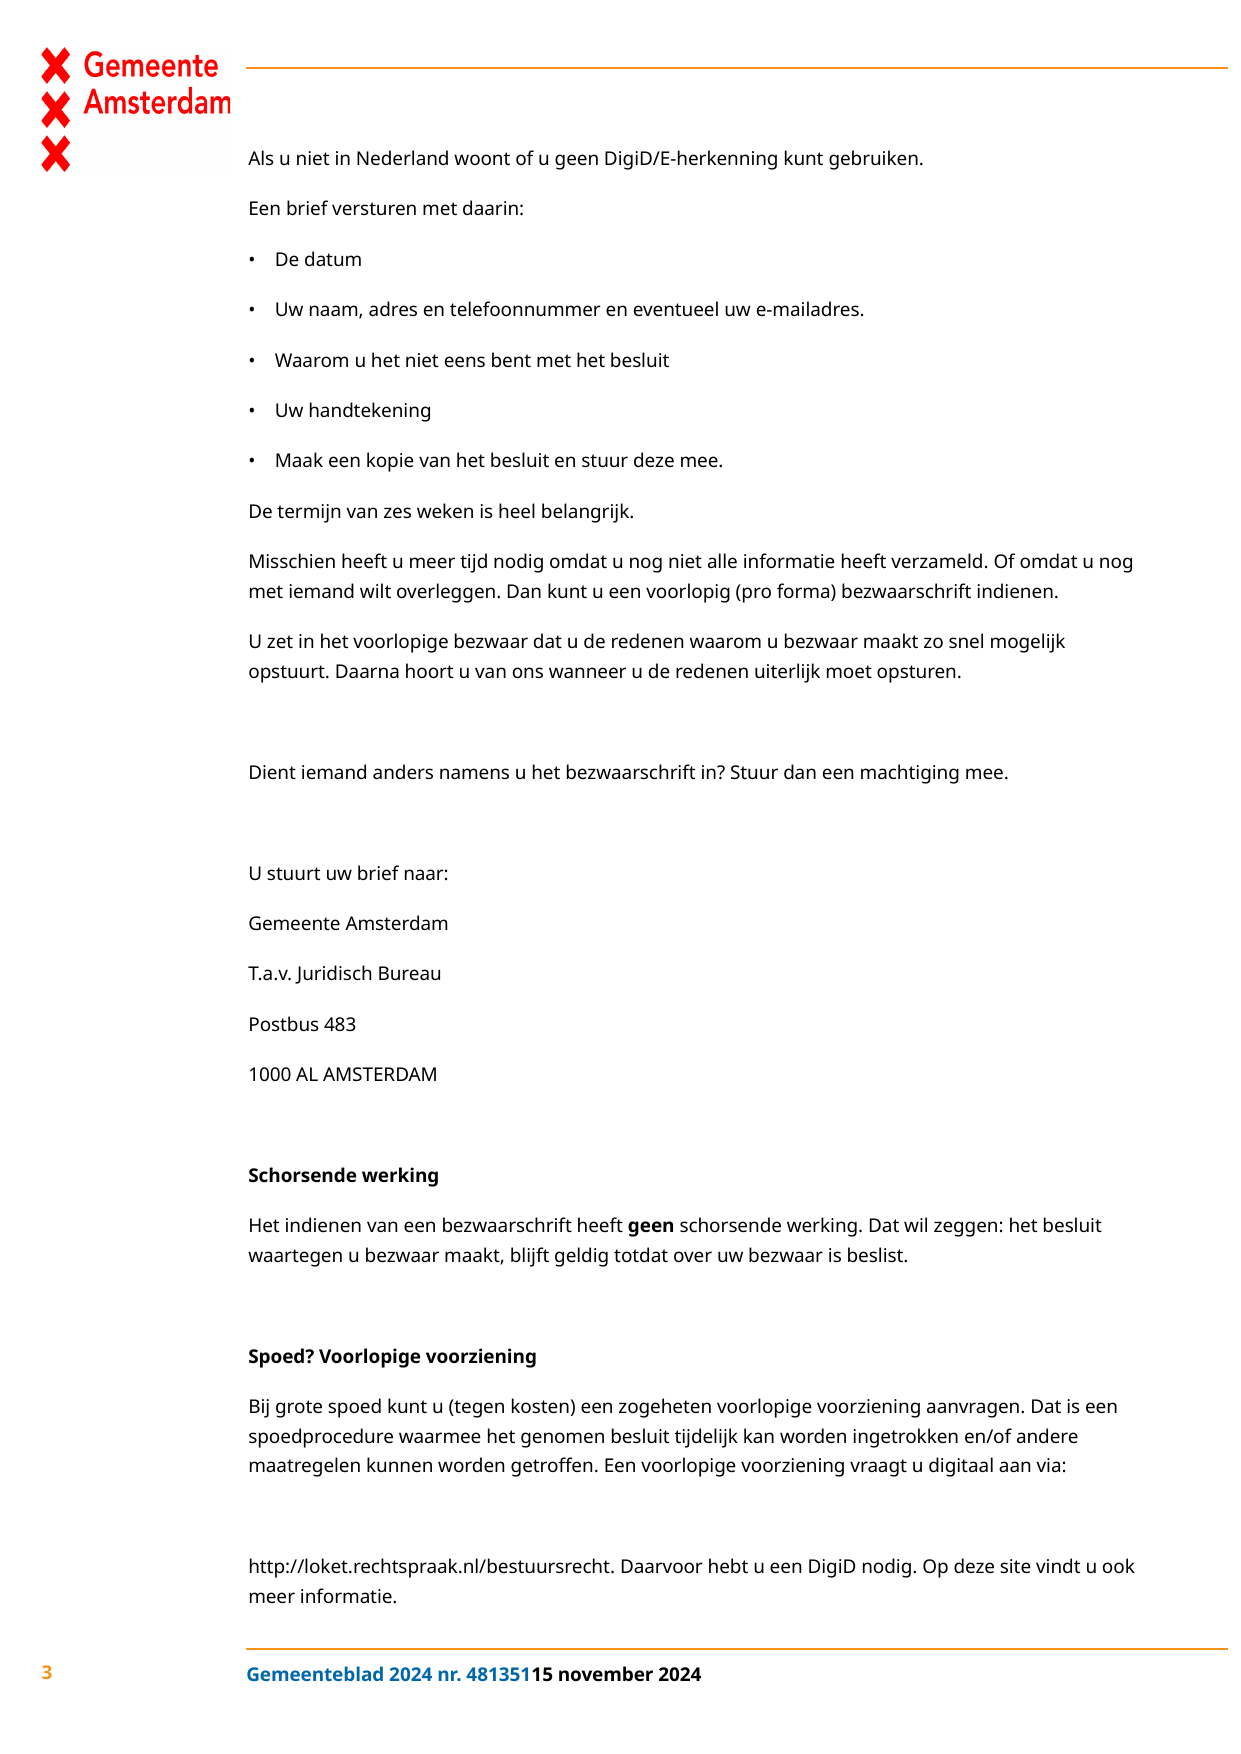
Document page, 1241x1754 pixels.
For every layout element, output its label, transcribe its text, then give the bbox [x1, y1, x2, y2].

text • Uw naam, adres en telefoonnummer en eventueel uw e-mailadres. [248, 296, 1152, 322]
text • Uw handtekening [248, 397, 1152, 423]
text T.a.v. Juridisch Bureau [248, 961, 1152, 986]
text U zet in het voorlopige bezwaar dat u de redenen waarom u bezwaar maakt zo snel mogelijk opstuurt. Daarna hoort u van ons wanneer u de redenen uiterlijk moet opsturen. [248, 628, 1152, 684]
text U stuurt uw brief naar: [248, 860, 1152, 886]
text Gemeente Amsterdam [248, 910, 1152, 936]
text Spoed? Voorlopige voorziening [248, 1343, 1152, 1369]
text http://loket.rechtspraak.nl/bestuursrecht. Daarvoor hebt u een DigiD nodig. Op deze site vindt u ook meer informatie. [248, 1553, 1152, 1609]
text 1000 AL AMSTERDAM [248, 1061, 1152, 1087]
text Postbus 483 [248, 1011, 1152, 1037]
picture [41, 47, 231, 172]
text Als u niet in Nederland woont of u geen DigiD/E-herkenning kunt gebruiken. [248, 145, 1152, 171]
text Een brief versturen met daarin: [248, 196, 1152, 221]
text Schorsende werking [248, 1162, 1152, 1188]
text • Waarom u het niet eens bent met het besluit [248, 347, 1152, 373]
text Het indienen van een bezwaarschrift heeft geen schorsende werking. Dat wil zeggen: het besluit waartegen u bezwaar maakt, blijft geldig totdat over uw bezwaar is beslist. [248, 1213, 1152, 1268]
text Misschien heeft u meer tijd nodig omdat u nog niet alle informatie heeft verzameld. Of omdat u nog met iemand wilt overleggen. Dan kunt u een voorlopig (pro forma) bezwaarschrift indienen. [248, 548, 1152, 604]
text Dient iemand anders namens u het bezwaarschrift in? Stuur dan een machtiging mee. [248, 759, 1152, 785]
text Bij grote spoed kunt u (tegen kosten) een zogeheten voorlopige voorziening aanvragen. Dat is een spoedprocedure waarmee het genomen besluit tijdelijk kan worden ingetrokken en/of andere maatregelen kunnen worden getroffen. Een voorlopige voorziening vraagt u digitaal aan via: [248, 1393, 1152, 1478]
text • Maak een kopie van het besluit en stuur deze mee. [248, 448, 1152, 473]
text De termijn van zes weken is heel belangrijk. [248, 498, 1152, 524]
text • De datum [248, 246, 1152, 272]
